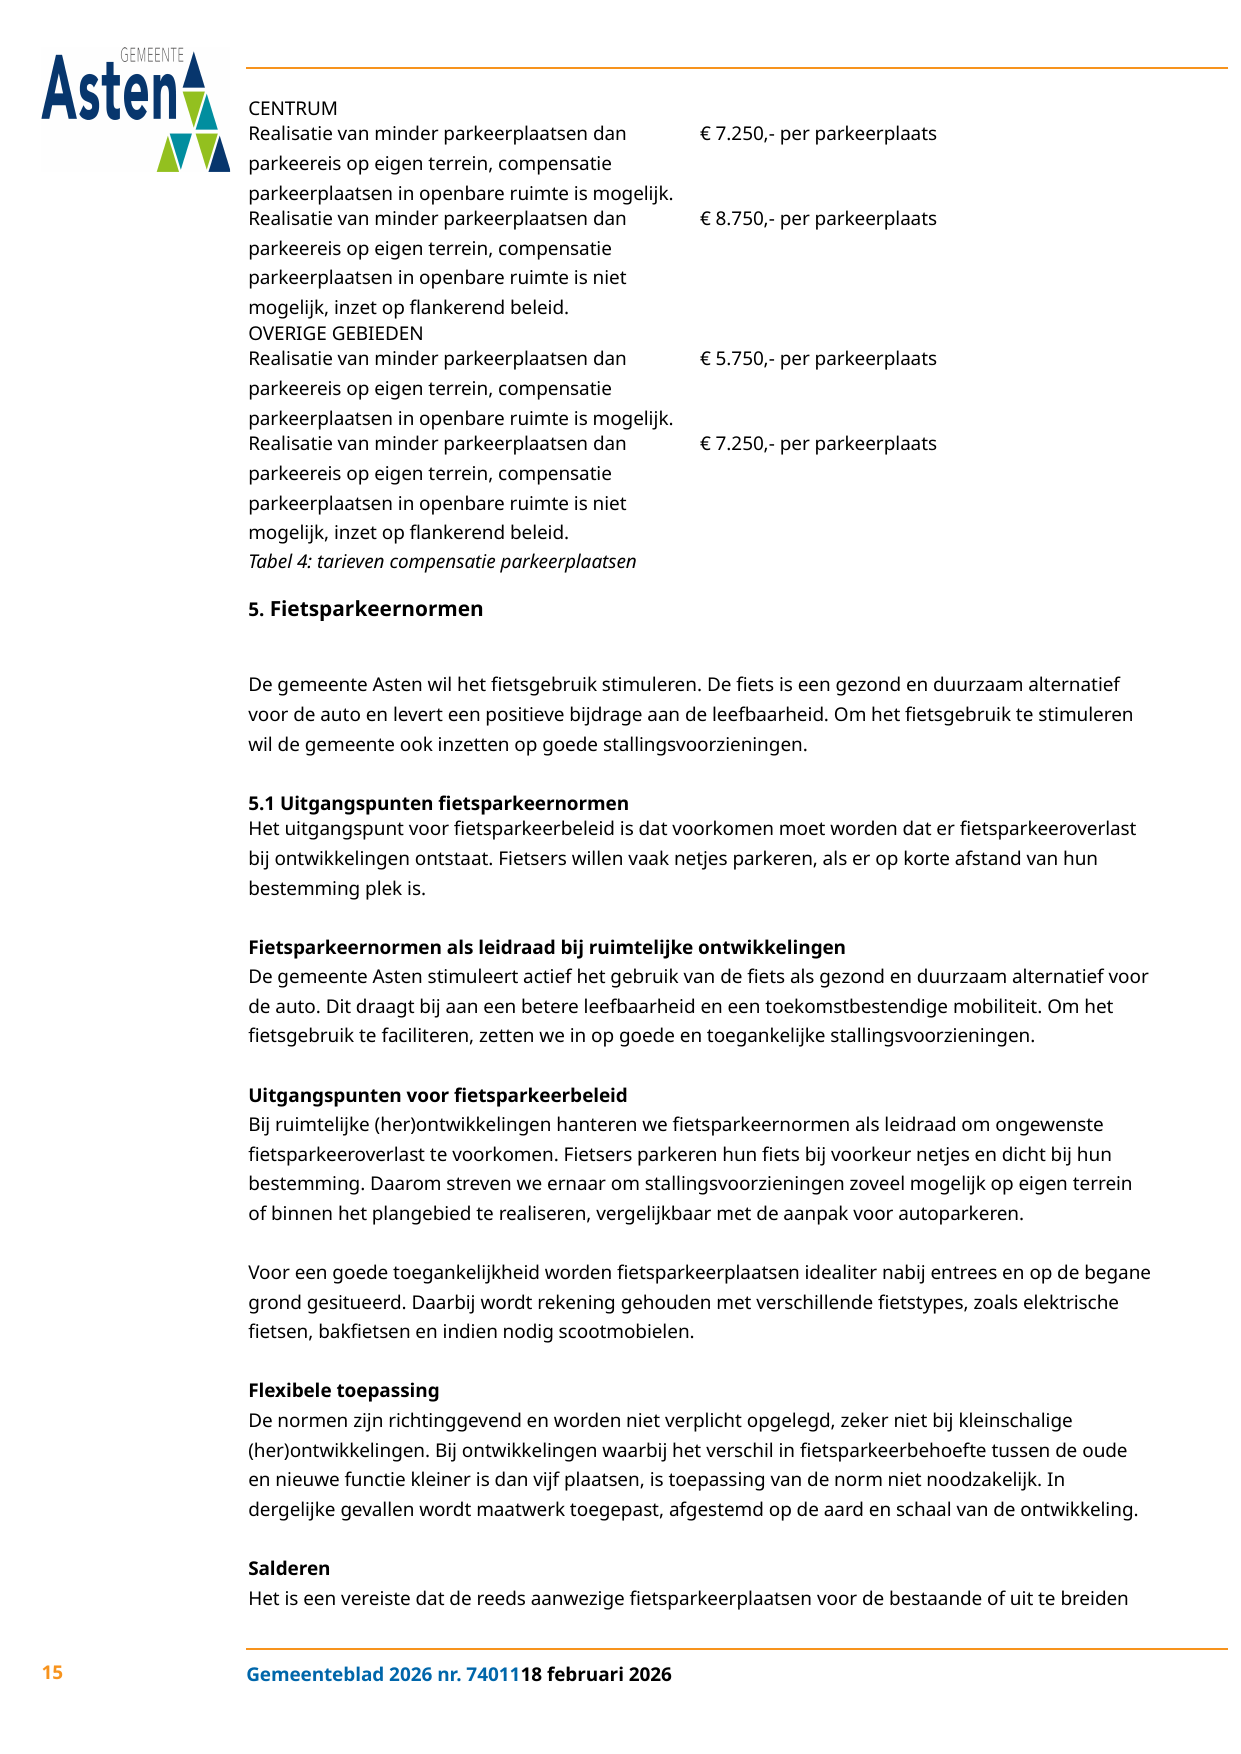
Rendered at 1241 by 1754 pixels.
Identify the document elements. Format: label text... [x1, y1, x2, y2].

text De normen zijn richtinggevend en worden niet verplicht opgelegd, zeker niet bij kleinschalige (her)ontwikkelingen. Bij ontwikkelingen waarbij het verschil in fietsparkeerbehoefte tussen de oude en nieuwe functie kleiner is dan vijf plaatsen, is toepassing van de norm niet noodzakelijk. In dergelijke gevallen wordt maatwerk toegepast, afgestemd op de aard en schaal van de ontwikkeling. [248, 1407, 1152, 1522]
table_cell CENTRUM [248, 95, 1152, 121]
text 5.1 Uitgangspunten fietsparkeernormen [248, 790, 1152, 816]
text Het is een vereiste dat de reeds aanwezige fietsparkeerplaatsen voor de bestaande of uit te breiden [248, 1585, 1152, 1611]
table_cell € 5.750,- per parkeerplaats [700, 346, 1152, 431]
table_cell OVERIGE GEBIEDEN [248, 320, 1152, 346]
table_cell Realisatie van minder parkeerplaatsen dan parkeereis op eigen terrein, compensatie parkeerplaatsen in openbare ruimte is mogelijk. [248, 346, 700, 431]
text Voor een goede toegankelijkheid worden fietsparkeerplaatsen idealiter nabij entrees en op de begane grond gesitueerd. Daarbij wordt rekening gehouden met verschillende fietstypes, zoals elektrische fietsen, bakfietsen en indien nodig scootmobielen. [248, 1259, 1152, 1344]
table_cell € 7.250,- per parkeerplaats [700, 431, 1152, 545]
table_cell Realisatie van minder parkeerplaatsen dan parkeereis op eigen terrein, compensatie parkeerplaatsen in openbare ruimte is niet mogelijk, inzet op flankerend beleid. [248, 205, 700, 320]
text Tabel 4: tarieven compensatie parkeerplaatsen [248, 548, 1152, 574]
table_cell € 8.750,- per parkeerplaats [700, 205, 1152, 320]
text Salderen [248, 1555, 1152, 1581]
text Uitgangspunten voor fietsparkeerbeleid [248, 1082, 1152, 1108]
picture [41, 47, 231, 172]
text De gemeente Asten stimuleert actief het gebruik van de fiets als gezond en duurzaam alternatief voor de auto. Dit draagt bij aan een betere leefbaarheid en een toekomstbestendige mobiliteit. Om het fietsgebruik te faciliteren, zetten we in op goede en toegankelijke stallingsvoorzieningen. [248, 963, 1152, 1048]
text Flexibele toepassing [248, 1378, 1152, 1403]
table_cell € 7.250,- per parkeerplaats [700, 121, 1152, 205]
text Het uitgangspunt voor fietsparkeerbeleid is dat voorkomen moet worden dat er fietsparkeeroverlast bij ontwikkelingen ontstaat. Fietsers willen vaak netjes parkeren, als er op korte afstand van hun bestemming plek is. [248, 816, 1152, 901]
text De gemeente Asten wil het fietsgebruik stimuleren. De fiets is een gezond en duurzaam alternatief voor de auto en levert een positieve bijdrage aan de leefbaarheid. Om het fietsgebruik te stimuleren wil de gemeente ook inzetten op goede stallingsvoorzieningen. [248, 672, 1152, 756]
table_cell Realisatie van minder parkeerplaatsen dan parkeereis op eigen terrein, compensatie parkeerplaatsen in openbare ruimte is niet mogelijk, inzet op flankerend beleid. [248, 431, 700, 545]
table_cell Realisatie van minder parkeerplaatsen dan parkeereis op eigen terrein, compensatie parkeerplaatsen in openbare ruimte is mogelijk. [248, 121, 700, 205]
text 5. Fietsparkeernormen [248, 594, 1152, 622]
text Bij ruimtelijke (her)ontwikkelingen hanteren we fietsparkeernormen als leidraad om ongewenste fietsparkeeroverlast te voorkomen. Fietsers parkeren hun fiets bij voorkeur netjes en dicht bij hun bestemming. Daarom streven we ernaar om stallingsvoorzieningen zoveel mogelijk op eigen terrein of binnen het plangebied te realiseren, vergelijkbaar met de aanpak voor autoparkeren. [248, 1111, 1152, 1226]
text Fietsparkeernormen als leidraad bij ruimtelijke ontwikkelingen [248, 934, 1152, 960]
